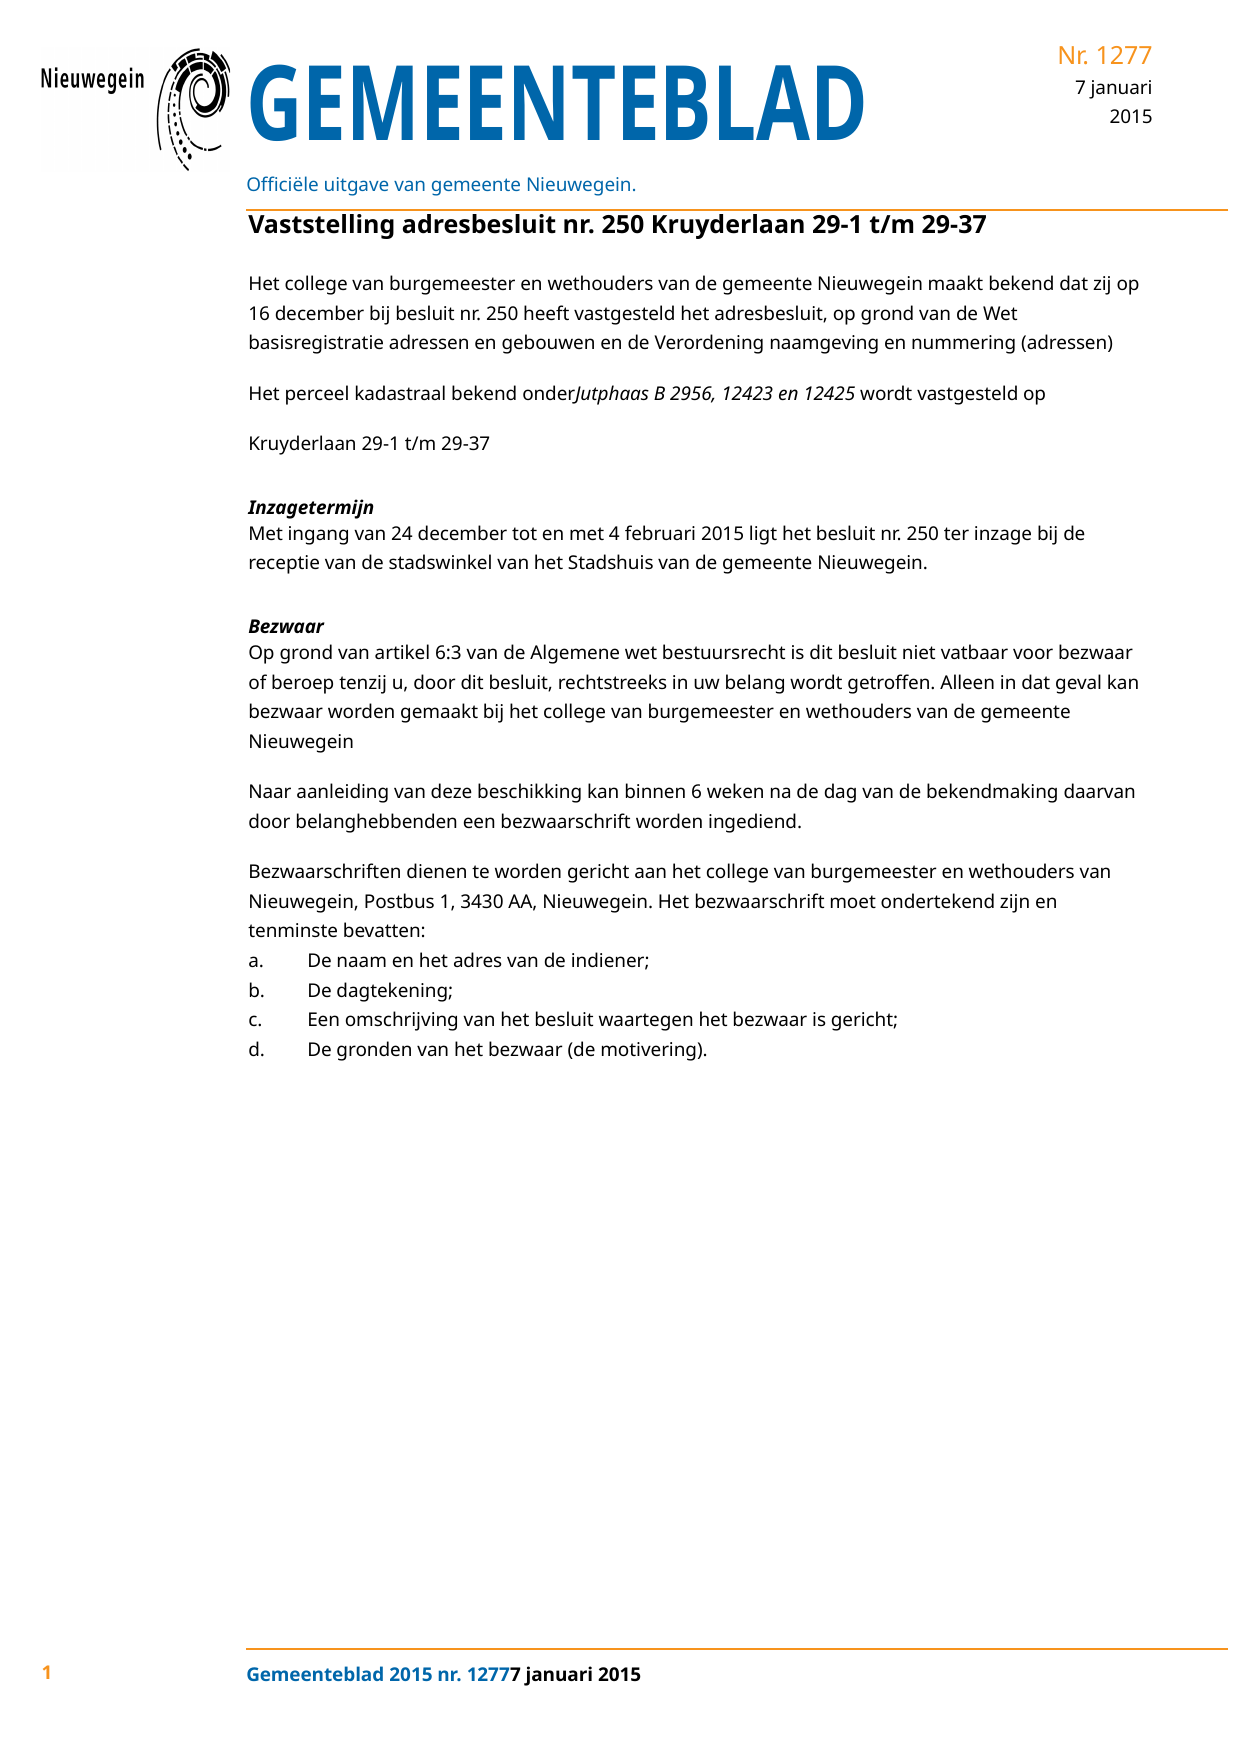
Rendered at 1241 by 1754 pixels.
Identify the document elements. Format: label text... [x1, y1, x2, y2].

text Op grond van artikel 6:3 van de Algemene wet bestuursrecht is dit besluit niet vatbaar voor bezwaar of beroep tenzij u, door dit besluit, rechtstreeks in uw belang wordt getroffen. Alleen in dat geval kan bezwaar worden gemaakt bij het college van burgemeester en wethouders van de gemeente Nieuwegein [248, 639, 1152, 754]
text Vaststelling adresbesluit nr. 250 Kruyderlaan 29-1 t/m 29-37 [248, 211, 1152, 241]
text Inzagetermijn [248, 494, 1152, 520]
text Bezwaarschriften dienen te worden gericht aan het college van burgemeester en wethouders van Nieuwegein, Postbus 1, 3430 AA, Nieuwegein. Het bezwaarschrift moet ondertekend zijn en tenminste bevatten: [248, 858, 1152, 943]
text Bezwaar [248, 613, 1152, 639]
text Het college van burgemeester en wethouders van de gemeente Nieuwegein maakt bekend dat zij op 16 december bij besluit nr. 250 heeft vastgesteld het adresbesluit, op grond van de Wet basisregistratie adressen en gebouwen en de Verordening naamgeving en nummering (adressen) [248, 270, 1152, 355]
list De naam en het adres van de indiener; [248, 947, 1152, 973]
list Een omschrijving van het besluit waartegen het bezwaar is gericht; [248, 1006, 1152, 1032]
picture [41, 47, 231, 172]
text Het perceel kadastraal bekend onderJutphaas B 2956, 12423 en 12425 wordt vastgesteld op [248, 380, 1152, 406]
text Met ingang van 24 december tot en met 4 februari 2015 ligt het besluit nr. 250 ter inzage bij de receptie van de stadswinkel van het Stadshuis van de gemeente Nieuwegein. [248, 520, 1152, 575]
list De gronden van het bezwaar (de motivering). [248, 1036, 1152, 1062]
list De dagtekening; [248, 977, 1152, 1002]
text Naar aanleiding van deze beschikking kan binnen 6 weken na de dag van de bekendmaking daarvan door belanghebbenden een bezwaarschrift worden ingediend. [248, 778, 1152, 834]
text Kruyderlaan 29-1 t/m 29-37 [248, 430, 1152, 456]
